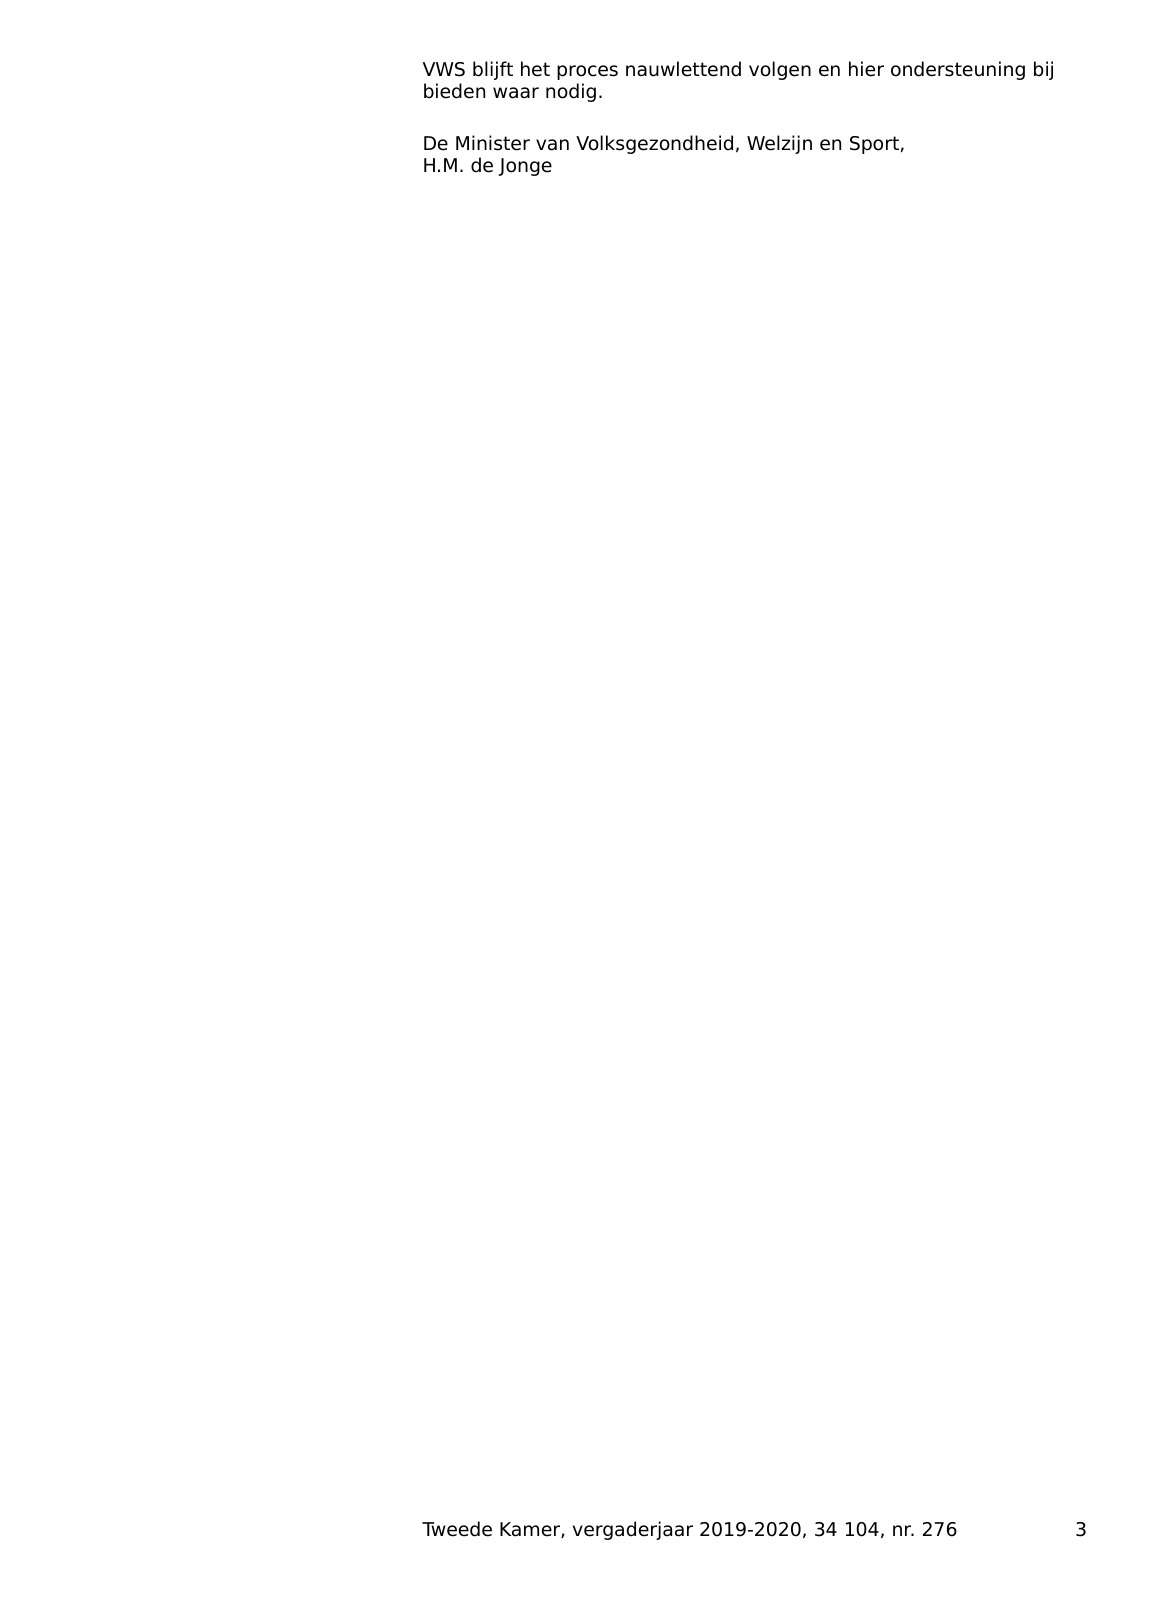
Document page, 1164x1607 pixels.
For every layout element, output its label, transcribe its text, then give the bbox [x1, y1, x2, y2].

text VWS blijft het proces nauwlettend volgen en hier ondersteuning bij bieden waar nodig. [422, 59, 1087, 103]
text De Minister van Volksgezondheid, Welzijn en Sport, H.M. de Jonge [422, 133, 1087, 177]
